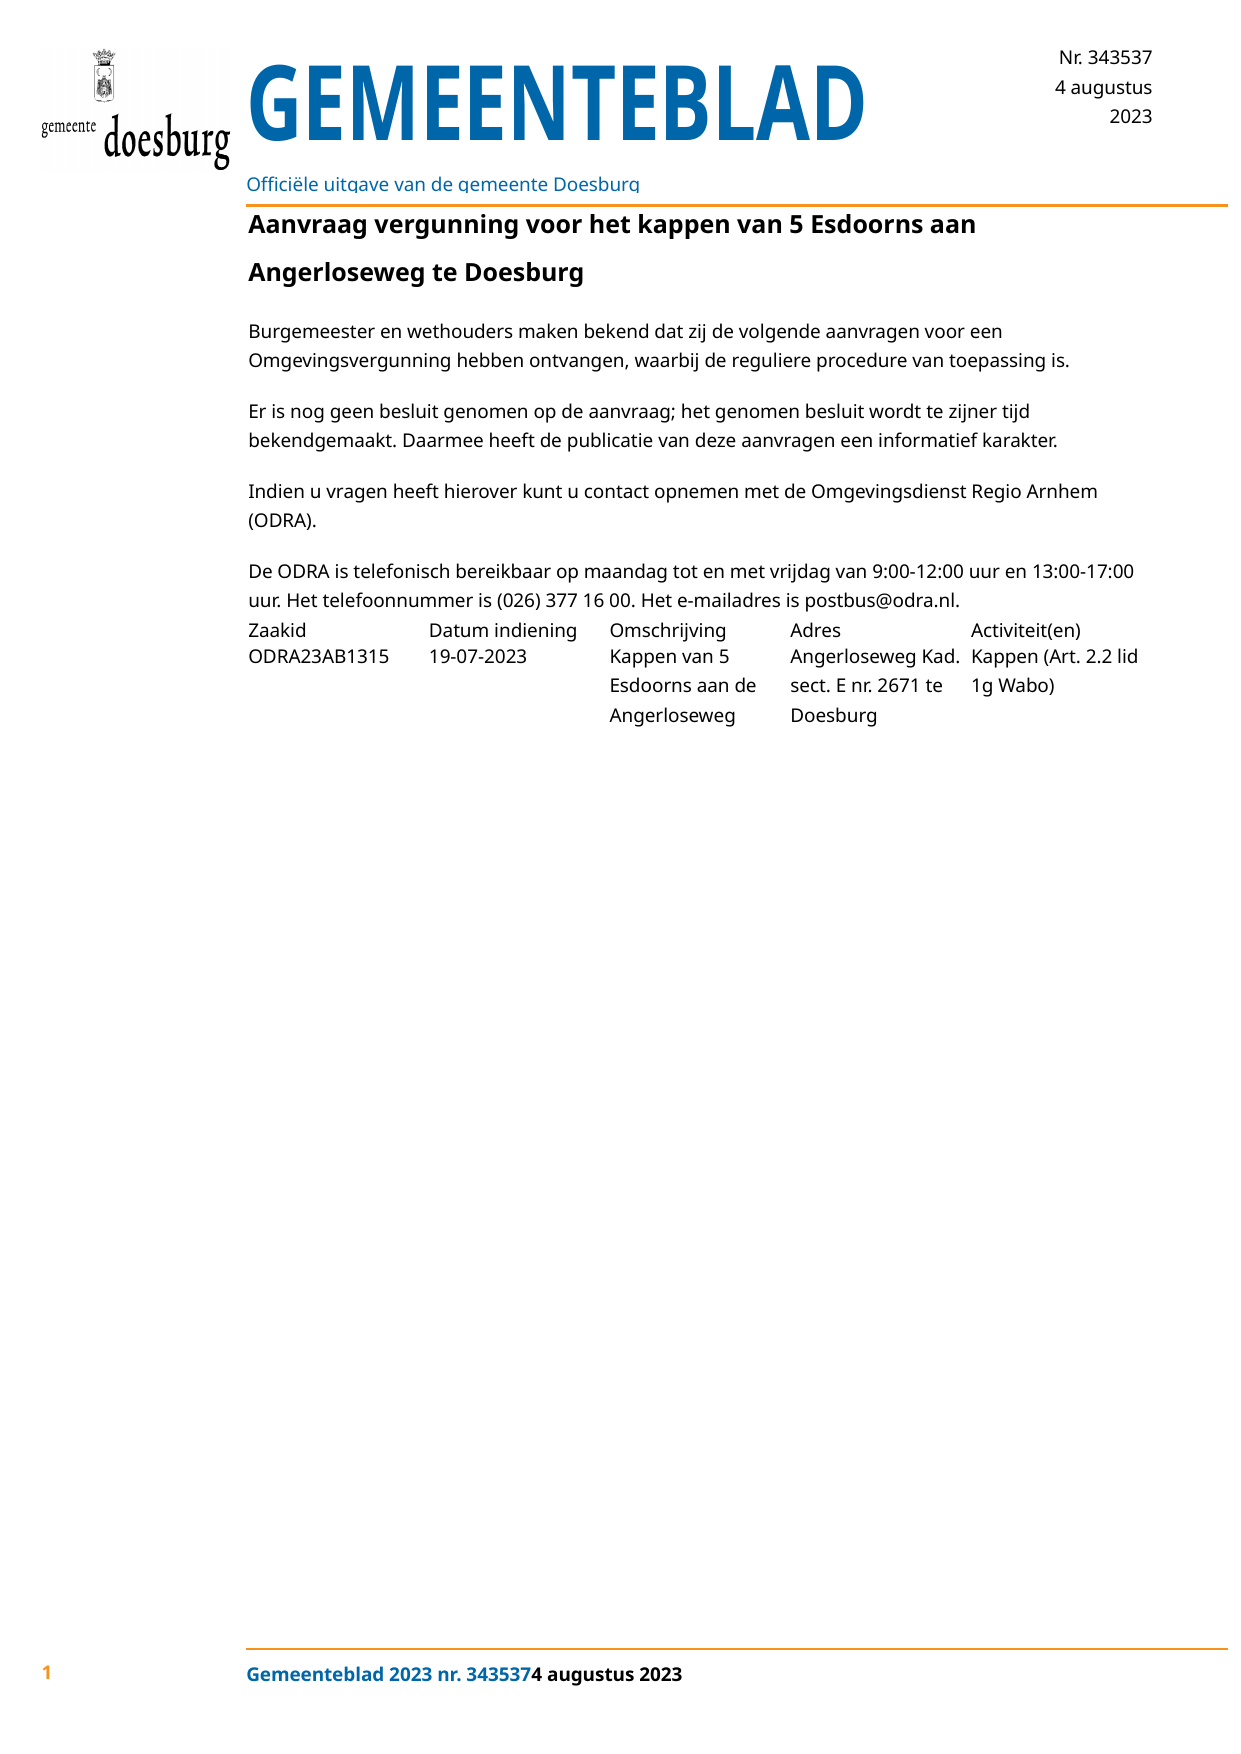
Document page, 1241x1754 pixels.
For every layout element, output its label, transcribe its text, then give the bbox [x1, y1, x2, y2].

table_header Adres [790, 617, 971, 643]
table_cell 19-07-2023 [429, 643, 609, 728]
text Indien u vragen heeft hierover kunt u contact opnemen met de Omgevingsdienst Regio Arnhem (ODRA). [248, 478, 1152, 533]
table_cell Angerloseweg Kad. sect. E nr. 2671 te Doesburg [790, 643, 971, 728]
text Er is nog geen besluit genomen op de aanvraag; het genomen besluit wordt te zijner tijd bekendgemaakt. Daarmee heeft de publicatie van deze aanvragen een informatief karakter. [248, 398, 1152, 453]
table_header Omschrijving [609, 617, 790, 643]
table_cell ODRA23AB1315 [248, 643, 429, 728]
picture [41, 47, 231, 172]
text De ODRA is telefonisch bereikbaar op maandag tot en met vrijdag van 9:00-12:00 uur en 13:00-17:00 uur. Het telefoonnummer is (026) 377 16 00. Het e-mailadres is postbus@odra.nl. [248, 558, 1152, 613]
table_header Datum indiening [429, 617, 609, 643]
table_cell Kappen (Art. 2.2 lid 1g Wabo) [971, 643, 1152, 728]
text Burgemeester en wethouders maken bekend dat zij de volgende aanvragen voor een Omgevingsvergunning hebben ontvangen, waarbij de reguliere procedure van toepassing is. [248, 318, 1152, 373]
table_header Zaakid [248, 617, 429, 643]
text Aanvraag vergunning voor het kappen van 5 Esdoorns aan Angerloseweg te Doesburg [248, 207, 1152, 288]
table_header Activiteit(en) [971, 617, 1152, 643]
table_cell Kappen van 5 Esdoorns aan de Angerloseweg [609, 643, 790, 728]
